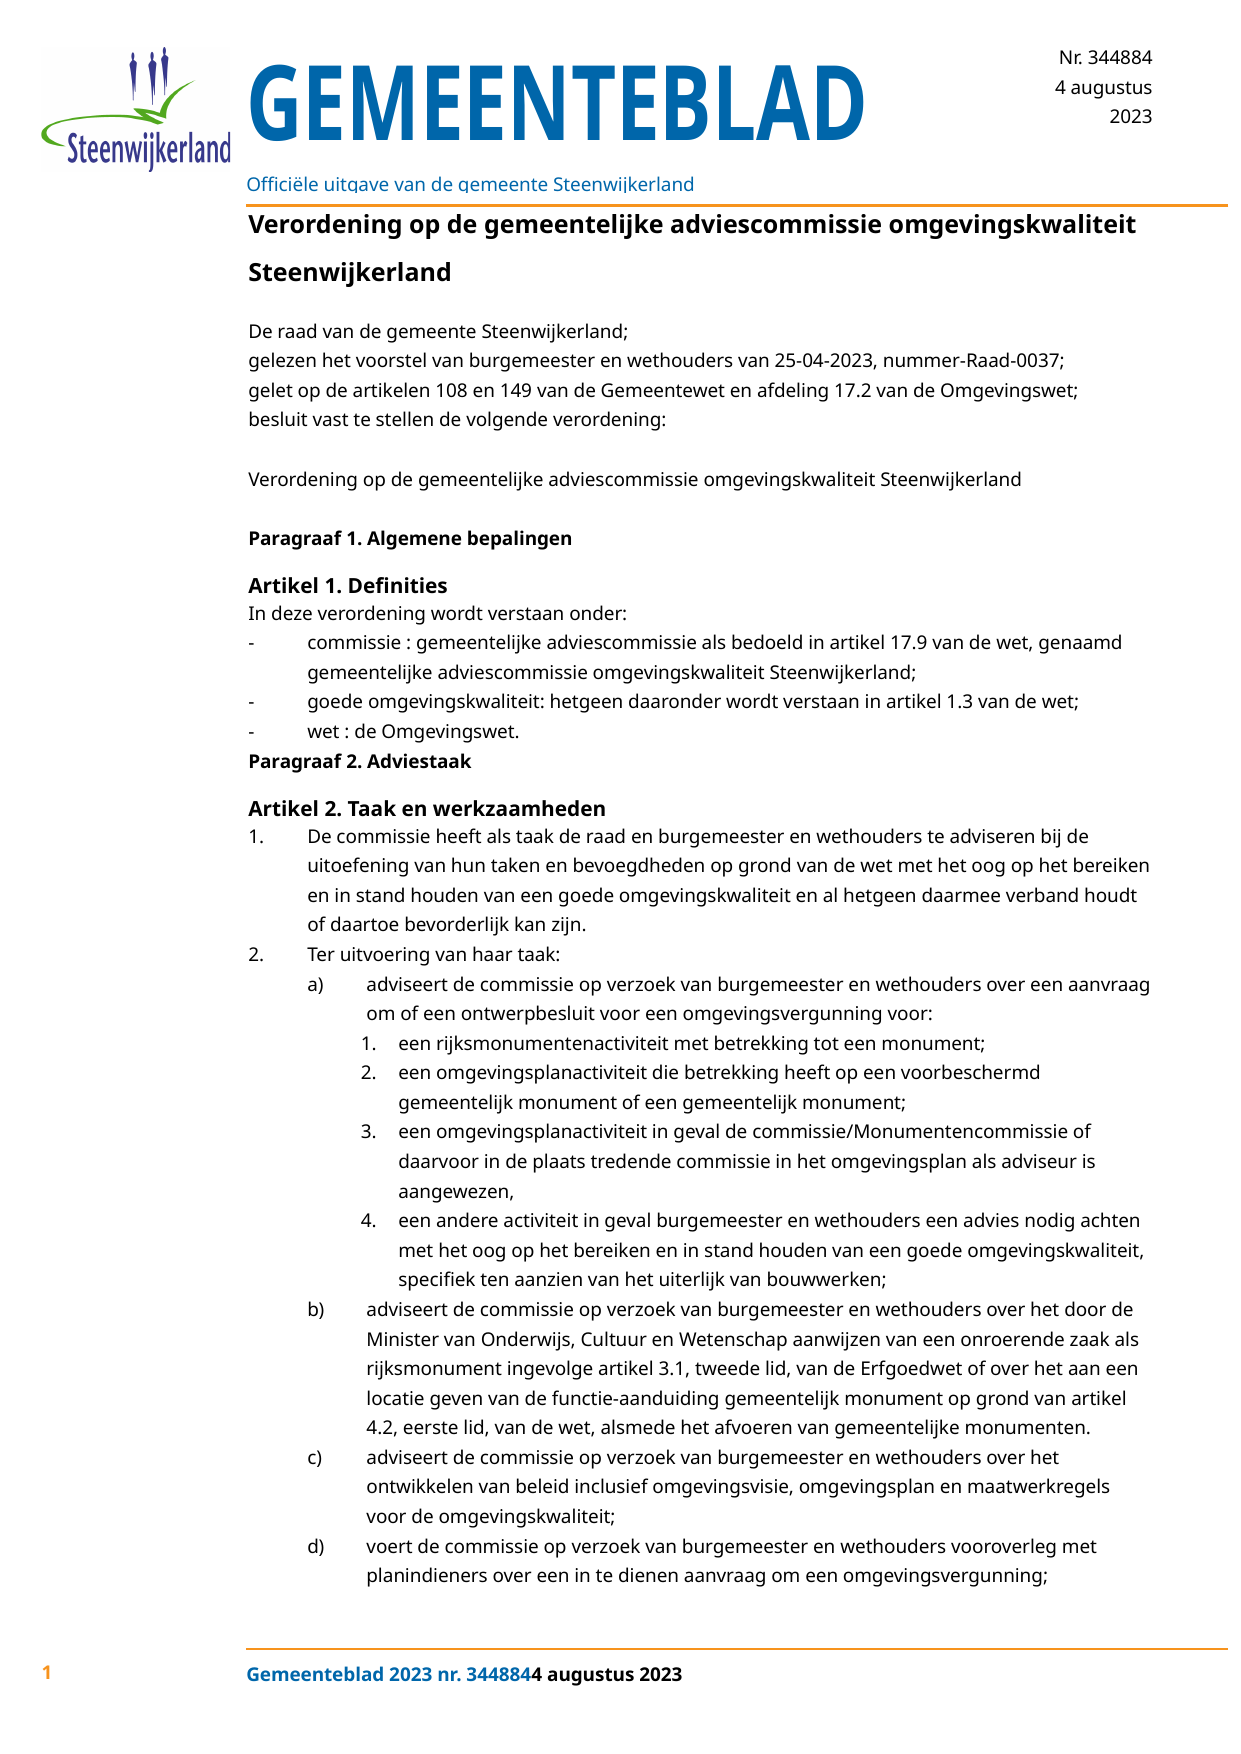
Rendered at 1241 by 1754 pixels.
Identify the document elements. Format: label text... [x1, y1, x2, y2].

list een omgevingsplanactiviteit die betrekking heeft op een voorbeschermd gemeentelijk monument of een gemeentelijk monument; [361, 1059, 1152, 1115]
text Verordening op de gemeentelijke adviescommissie omgevingskwaliteit Steenwijkerland [248, 466, 1152, 492]
text gelezen het voorstel van burgemeester en wethouders van 25-04-2023, nummer-Raad-0037; [248, 347, 1152, 373]
list een omgevingsplanactiviteit in geval de commissie/Monumentencommissie of daarvoor in de plaats tredende commissie in het omgevingsplan als adviseur is aangewezen, [361, 1119, 1152, 1204]
picture [41, 47, 231, 172]
list wet : de Omgevingswet. [248, 718, 1152, 744]
text Paragraaf 1. Algemene bepalingen [248, 525, 1152, 551]
text besluit vast te stellen de volgende verordening: [248, 407, 1152, 432]
text In deze verordening wordt verstaan onder: [248, 600, 1152, 626]
list adviseert de commissie op verzoek van burgemeester en wethouders over het door de Minister van Onderwijs, Cultuur en Wetenschap aanwijzen van een onroerende zaak als rijksmonument ingevolge artikel 3.1, tweede lid, van de Erfgoedwet of over het aan een locatie geven van de functie-aanduiding gemeentelijk monument op grond van artikel 4.2, eerste lid, van de wet, alsmede het afvoeren van gemeentelijke monumenten. [307, 1296, 1152, 1440]
text Artikel 2. Taak en werkzaamheden [248, 794, 1152, 823]
list adviseert de commissie op verzoek van burgemeester en wethouders over een aanvraag om of een ontwerpbesluit voor een omgevingsvergunning voor: [307, 971, 1152, 1026]
list voert de commissie op verzoek van burgemeester en wethouders vooroverleg met planindieners over een in te dienen aanvraag om een omgevingsvergunning; [307, 1533, 1152, 1588]
text gelet op de artikelen 108 en 149 van de Gemeentewet en afdeling 17.2 van de Omgevingswet; [248, 377, 1152, 403]
text De raad van de gemeente Steenwijkerland; [248, 318, 1152, 344]
list een rijksmonumentenactiviteit met betrekking tot een monument; [361, 1030, 1152, 1056]
list goede omgevingskwaliteit: hetgeen daaronder wordt verstaan in artikel 1.3 van de wet; [248, 689, 1152, 714]
text Artikel 1. Definities [248, 572, 1152, 600]
list De commissie heeft als taak de raad en burgemeester en wethouders te adviseren bij de uitoefening van hun taken en bevoegdheden op grond van de wet met het oog op het bereiken en in stand houden van een goede omgevingskwaliteit en al hetgeen daarmee verband houdt of daartoe bevorderlijk kan zijn. [248, 823, 1152, 937]
list commissie : gemeentelijke adviescommissie als bedoeld in artikel 17.9 van de wet, genaamd gemeentelijke adviescommissie omgevingskwaliteit Steenwijkerland; [248, 629, 1152, 685]
list een andere activiteit in geval burgemeester en wethouders een advies nodig achten met het oog op het bereiken en in stand houden van een goede omgevingskwaliteit, specifiek ten aanzien van het uiterlijk van bouwwerken; [361, 1207, 1152, 1292]
list adviseert de commissie op verzoek van burgemeester en wethouders over het ontwikkelen van beleid inclusief omgevingsvisie, omgevingsplan en maatwerkregels voor de omgevingskwaliteit; [307, 1444, 1152, 1529]
list Ter uitvoering van haar taak: [248, 941, 1152, 967]
text Verordening op de gemeentelijke adviescommissie omgevingskwaliteit Steenwijkerland [248, 207, 1152, 288]
text Paragraaf 2. Adviestaak [248, 748, 1152, 774]
